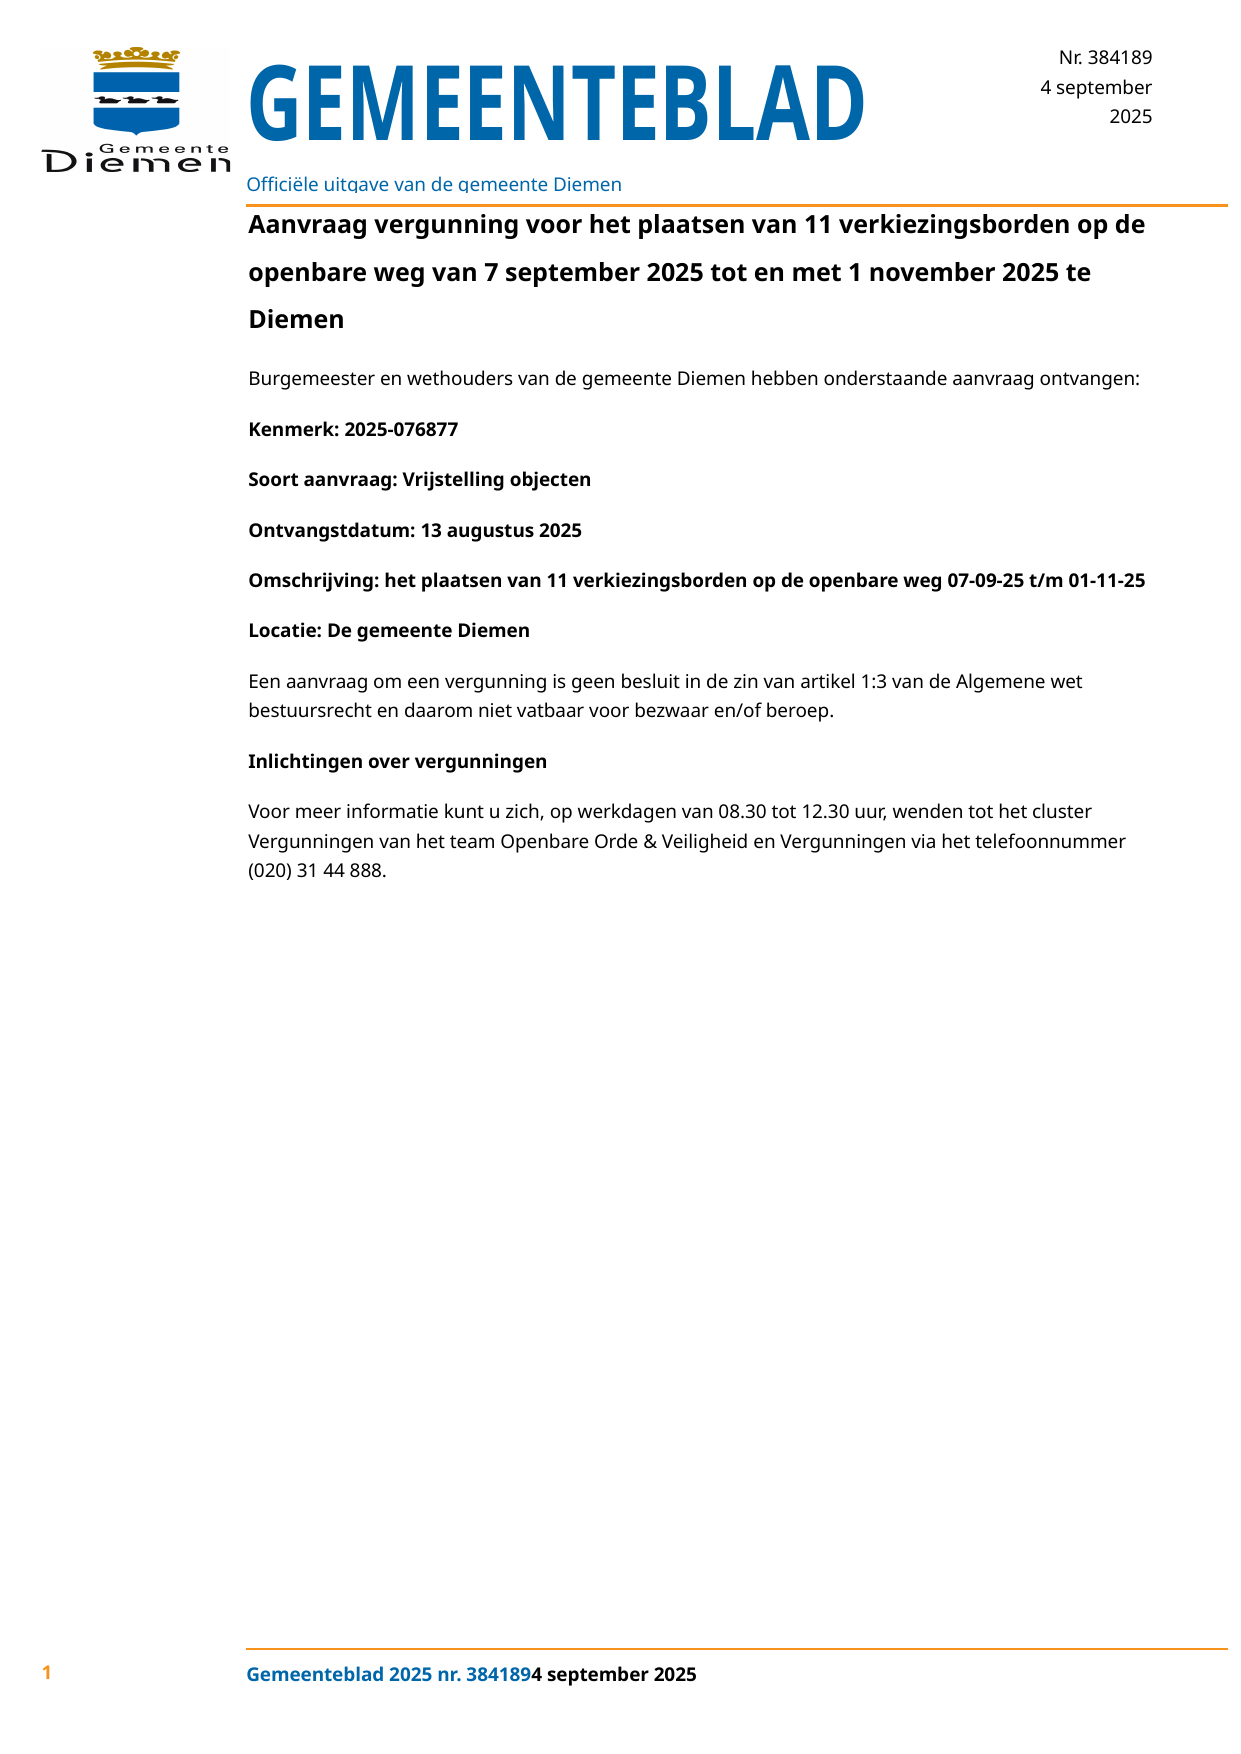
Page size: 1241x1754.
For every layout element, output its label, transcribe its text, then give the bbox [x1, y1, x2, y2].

text Ontvangstdatum: 13 augustus 2025 [248, 517, 1152, 542]
text Voor meer informatie kunt u zich, op werkdagen van 08.30 tot 12.30 uur, wenden tot het cluster Vergunningen van het team Openbare Orde & Veiligheid en Vergunningen via het telefoonnummer (020) 31 44 888. [248, 798, 1152, 883]
text Een aanvraag om een vergunning is geen besluit in de zin van artikel 1:3 van de Algemene wet bestuursrecht en daarom niet vatbaar voor bezwaar en/of beroep. [248, 668, 1152, 723]
text Inlichtingen over vergunningen [248, 748, 1152, 774]
text Soort aanvraag: Vrijstelling objecten [248, 466, 1152, 492]
text Locatie: De gemeente Diemen [248, 618, 1152, 643]
text Burgemeester en wethouders van de gemeente Diemen hebben onderstaande aanvraag ontvangen: [248, 366, 1152, 391]
text Kenmerk: 2025-076877 [248, 416, 1152, 442]
picture [41, 47, 231, 172]
text Aanvraag vergunning voor het plaatsen van 11 verkiezingsborden op de openbare weg van 7 september 2025 tot en met 1 november 2025 te Diemen [248, 207, 1152, 336]
text Omschrijving: het plaatsen van 11 verkiezingsborden op de openbare weg 07-09-25 t/m 01-11-25 [248, 567, 1152, 593]
